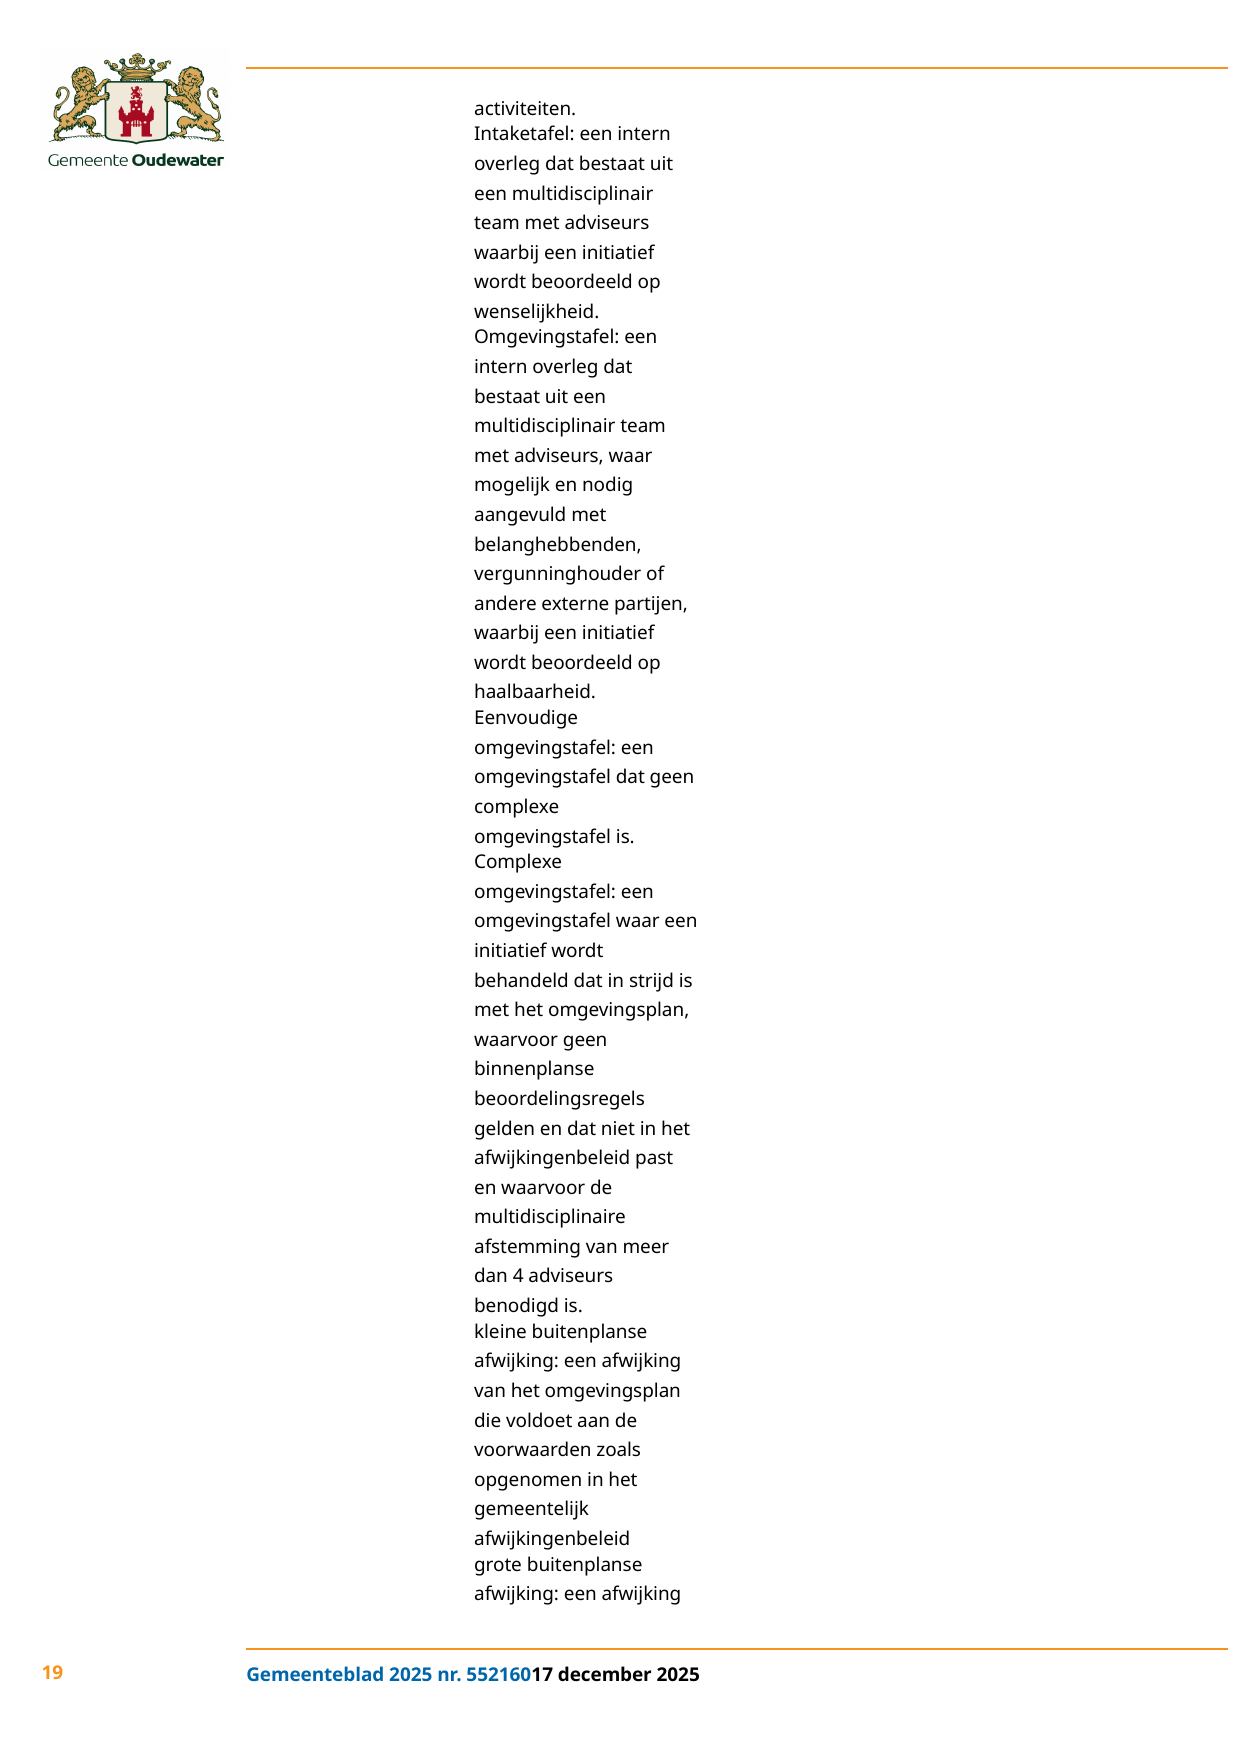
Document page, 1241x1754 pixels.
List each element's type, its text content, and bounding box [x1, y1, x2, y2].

table_cell Intaketafel: een intern overleg dat bestaat uit een multidisciplinair team met adviseurs waarbij een initiatief wordt beoordeeld op wenselijkheid. [474, 121, 700, 324]
table_cell [700, 705, 926, 848]
table_cell [700, 849, 926, 1318]
table_cell [700, 324, 926, 704]
table_cell [926, 705, 1152, 848]
table_cell kleine buitenplanse afwijking: een afwijking van het omgevingsplan die voldoet aan de voorwaarden zoals opgenomen in het gemeentelijk afwijkingenbeleid [474, 1318, 700, 1551]
table_cell [926, 849, 1152, 1318]
table_cell [926, 95, 1152, 121]
table_cell [700, 1318, 926, 1551]
table_cell [926, 1318, 1152, 1551]
table_cell [248, 1318, 474, 1551]
table_cell Omgevingstafel: een intern overleg dat bestaat uit een multidisciplinair team met adviseurs, waar mogelijk en nodig aangevuld met belanghebbenden, vergunninghouder of andere externe partijen, waarbij een initiatief wordt beoordeeld op haalbaarheid. [474, 324, 700, 704]
table_cell [248, 324, 474, 704]
table_cell [248, 705, 474, 848]
table_cell Complexe omgevingstafel: een omgevingstafel waar een initiatief wordt behandeld dat in strijd is met het omgevingsplan, waarvoor geen binnenplanse beoordelingsregels gelden en dat niet in het afwijkingenbeleid past en waarvoor de multidisciplinaire afstemming van meer dan 4 adviseurs benodigd is. [474, 849, 700, 1318]
table_cell [248, 121, 474, 324]
table_cell [926, 1551, 1152, 1606]
table_cell grote buitenplanse afwijking: een afwijking [474, 1551, 700, 1606]
picture [41, 47, 231, 172]
table_cell activiteiten. [474, 95, 700, 121]
table_cell [926, 324, 1152, 704]
table_cell [248, 849, 474, 1318]
table_cell [700, 1551, 926, 1606]
table_cell [700, 121, 926, 324]
table_cell [700, 95, 926, 121]
table_cell Eenvoudige omgevingstafel: een omgevingstafel dat geen complexe omgevingstafel is. [474, 705, 700, 848]
table_cell [926, 121, 1152, 324]
table_cell [248, 1551, 474, 1606]
table_cell [248, 95, 474, 121]
